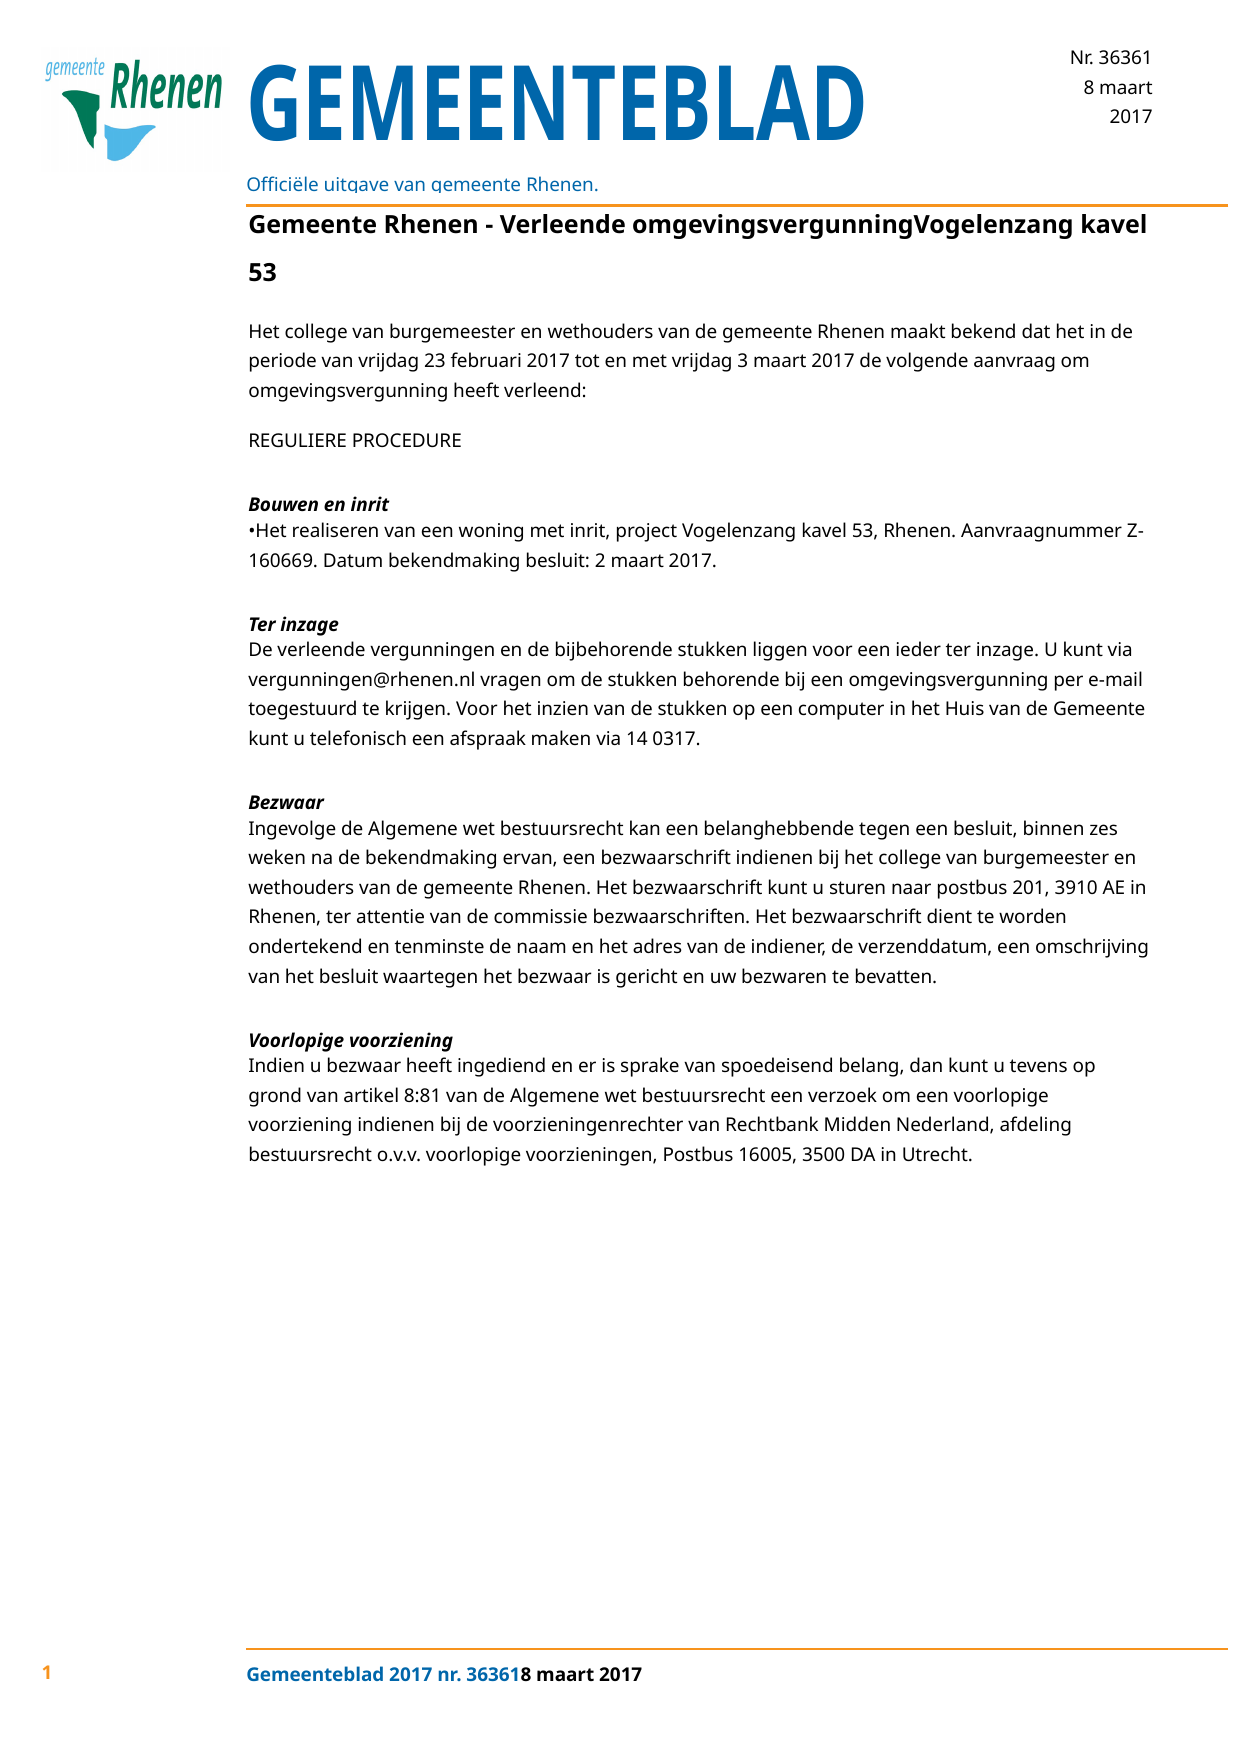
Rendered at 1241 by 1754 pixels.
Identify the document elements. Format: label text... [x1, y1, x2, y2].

text Ingevolge de Algemene wet bestuursrecht kan een belanghebbende tegen een besluit, binnen zes weken na de bekendmaking ervan, een bezwaarschrift indienen bij het college van burgemeester en wethouders van de gemeente Rhenen. Het bezwaarschrift kunt u sturen naar postbus 201, 3910 AE in Rhenen, ter attentie van de commissie bezwaarschriften. Het bezwaarschrift dient te worden ondertekend en tenminste de naam en het adres van de indiener, de verzenddatum, een omschrijving van het besluit waartegen het bezwaar is gericht en uw bezwaren te bevatten. [248, 815, 1152, 988]
text Voorlopige voorziening [248, 1027, 1152, 1052]
text REGULIERE PROCEDURE [248, 427, 1152, 453]
text •Het realiseren van een woning met inrit, project Vogelenzang kavel 53, Rhenen. Aanvraagnummer Z-160669. Datum bekendmaking besluit: 2 maart 2017. [248, 517, 1152, 572]
text Bouwen en inrit [248, 491, 1152, 517]
text Bezwaar [248, 789, 1152, 815]
text Het college van burgemeester en wethouders van de gemeente Rhenen maakt bekend dat het in de periode van vrijdag 23 februari 2017 tot en met vrijdag 3 maart 2017 de volgende aanvraag om omgevingsvergunning heeft verleend: [248, 318, 1152, 403]
text Gemeente Rhenen - Verleende omgevingsvergunningVogelenzang kavel 53 [248, 207, 1152, 288]
text Indien u bezwaar heeft ingediend en er is sprake van spoedeisend belang, dan kunt u tevens op grond van artikel 8:81 van de Algemene wet bestuursrecht een verzoek om een voorlopige voorziening indienen bij de voorzieningenrechter van Rechtbank Midden Nederland, afdeling bestuursrecht o.v.v. voorlopige voorzieningen, Postbus 16005, 3500 DA in Utrecht. [248, 1052, 1152, 1167]
text Ter inzage [248, 611, 1152, 636]
picture [41, 47, 231, 172]
text De verleende vergunningen en de bijbehorende stukken liggen voor een ieder ter inzage. U kunt via vergunningen@rhenen.nl vragen om de stukken behorende bij een omgevingsvergunning per e-mail toegestuurd te krijgen. Voor het inzien van de stukken op een computer in het Huis van de Gemeente kunt u telefonisch een afspraak maken via 14 0317. [248, 636, 1152, 751]
